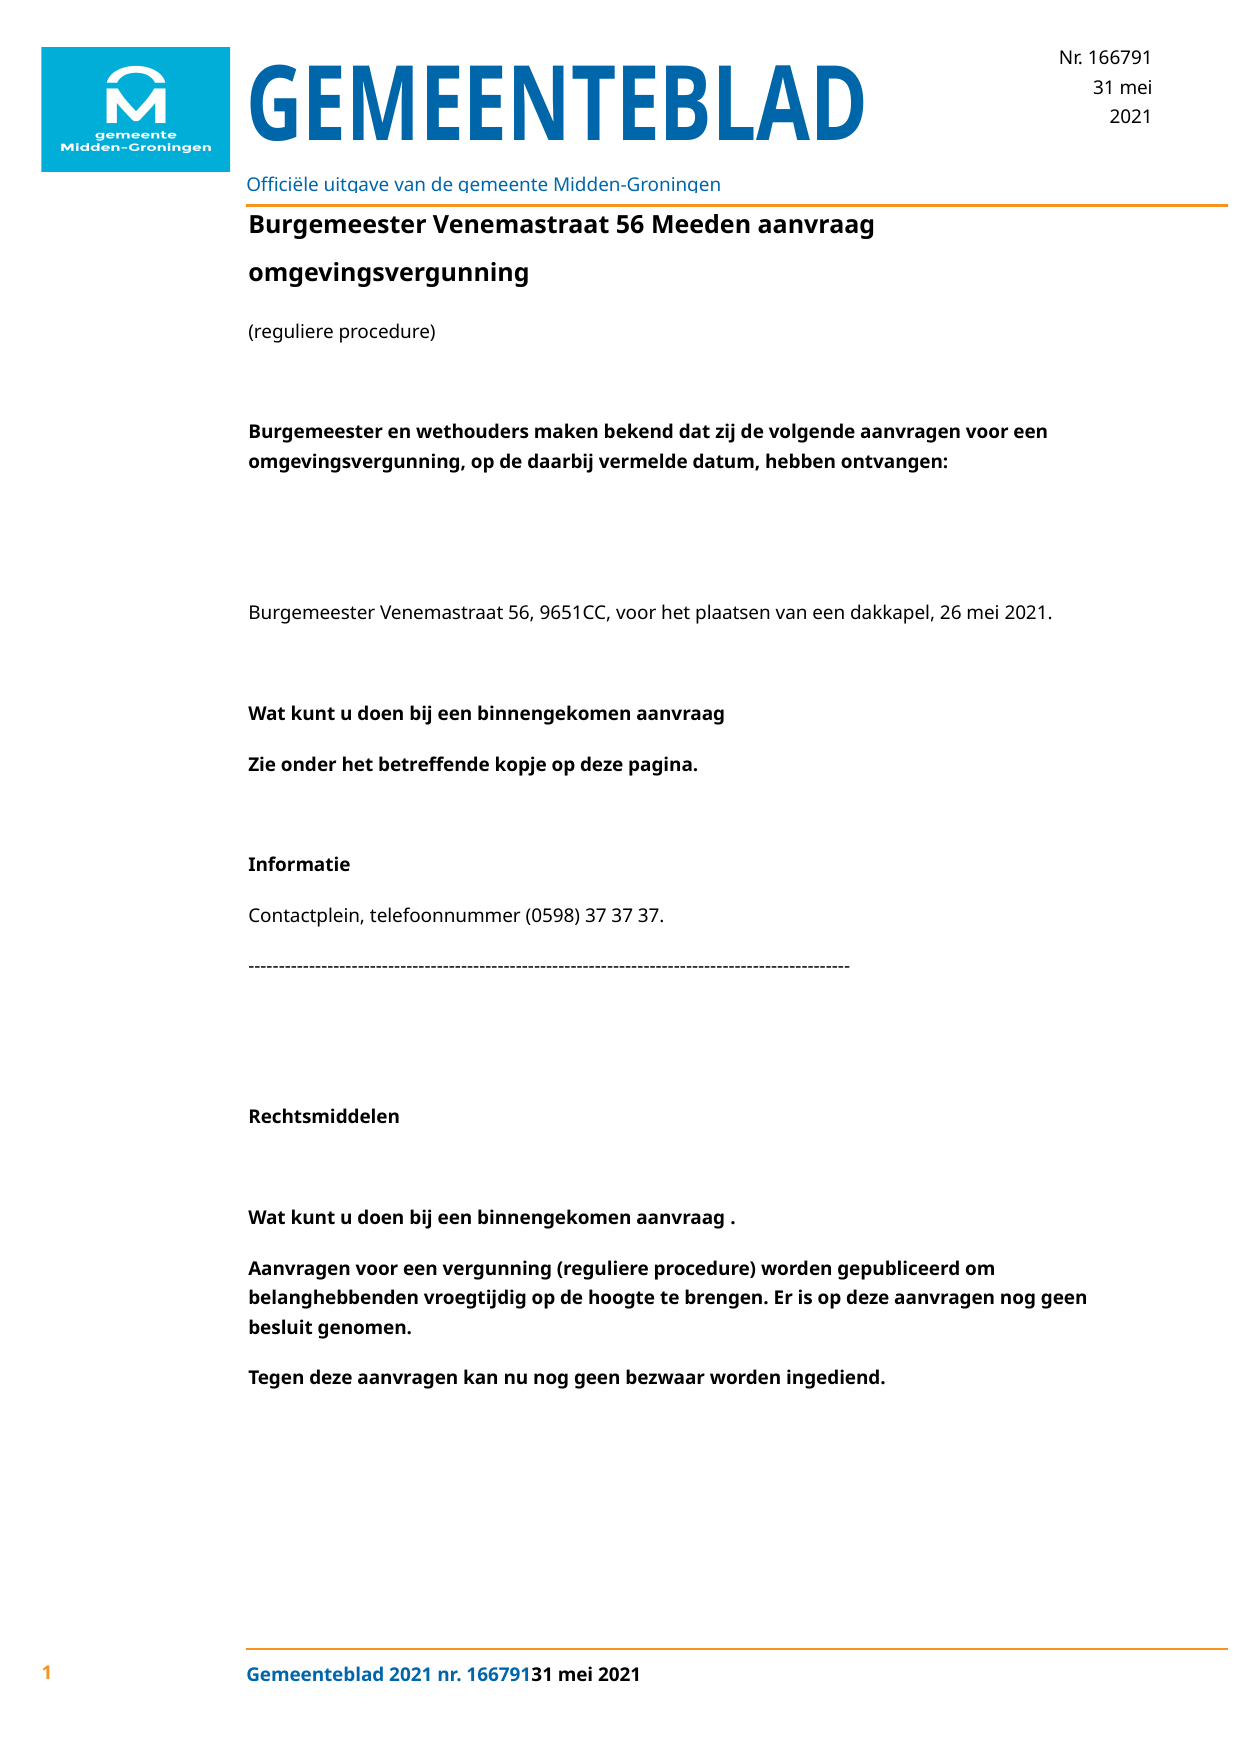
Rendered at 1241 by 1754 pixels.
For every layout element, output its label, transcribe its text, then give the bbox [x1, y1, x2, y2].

text Burgemeester en wethouders maken bekend dat zij de volgende aanvragen voor een omgevingsvergunning, op de daarbij vermelde datum, hebben ontvangen: [248, 419, 1152, 474]
text Wat kunt u doen bij een binnengekomen aanvraag [248, 700, 1152, 726]
text --------------------------------------------------------------------------------------------------- [248, 952, 1152, 978]
text Contactplein, telefoonnummer (0598) 37 37 37. [248, 902, 1152, 928]
text Wat kunt u doen bij een binnengekomen aanvraag . [248, 1204, 1152, 1230]
text Informatie [248, 852, 1152, 877]
text Burgemeester Venemastraat 56, 9651CC, voor het plaatsen van een dakkapel, 26 mei 2021. [248, 599, 1152, 625]
text Aanvragen voor een vergunning (reguliere procedure) worden gepubliceerd om belanghebbenden vroegtijdig op de hoogte te brengen. Er is op deze aanvragen nog geen besluit genomen. [248, 1255, 1152, 1340]
text (reguliere procedure) [248, 318, 1152, 344]
picture [184, 146, 190, 153]
text Tegen deze aanvragen kan nu nog geen bezwaar worden ingediend. [248, 1364, 1152, 1390]
text Rechtsmiddelen [248, 1104, 1152, 1129]
text Burgemeester Venemastraat 56 Meeden aanvraag omgevingsvergunning [248, 207, 1152, 288]
picture [108, 66, 164, 82]
picture [107, 89, 165, 122]
text Zie onder het betreffende kopje op deze pagina. [248, 751, 1152, 777]
